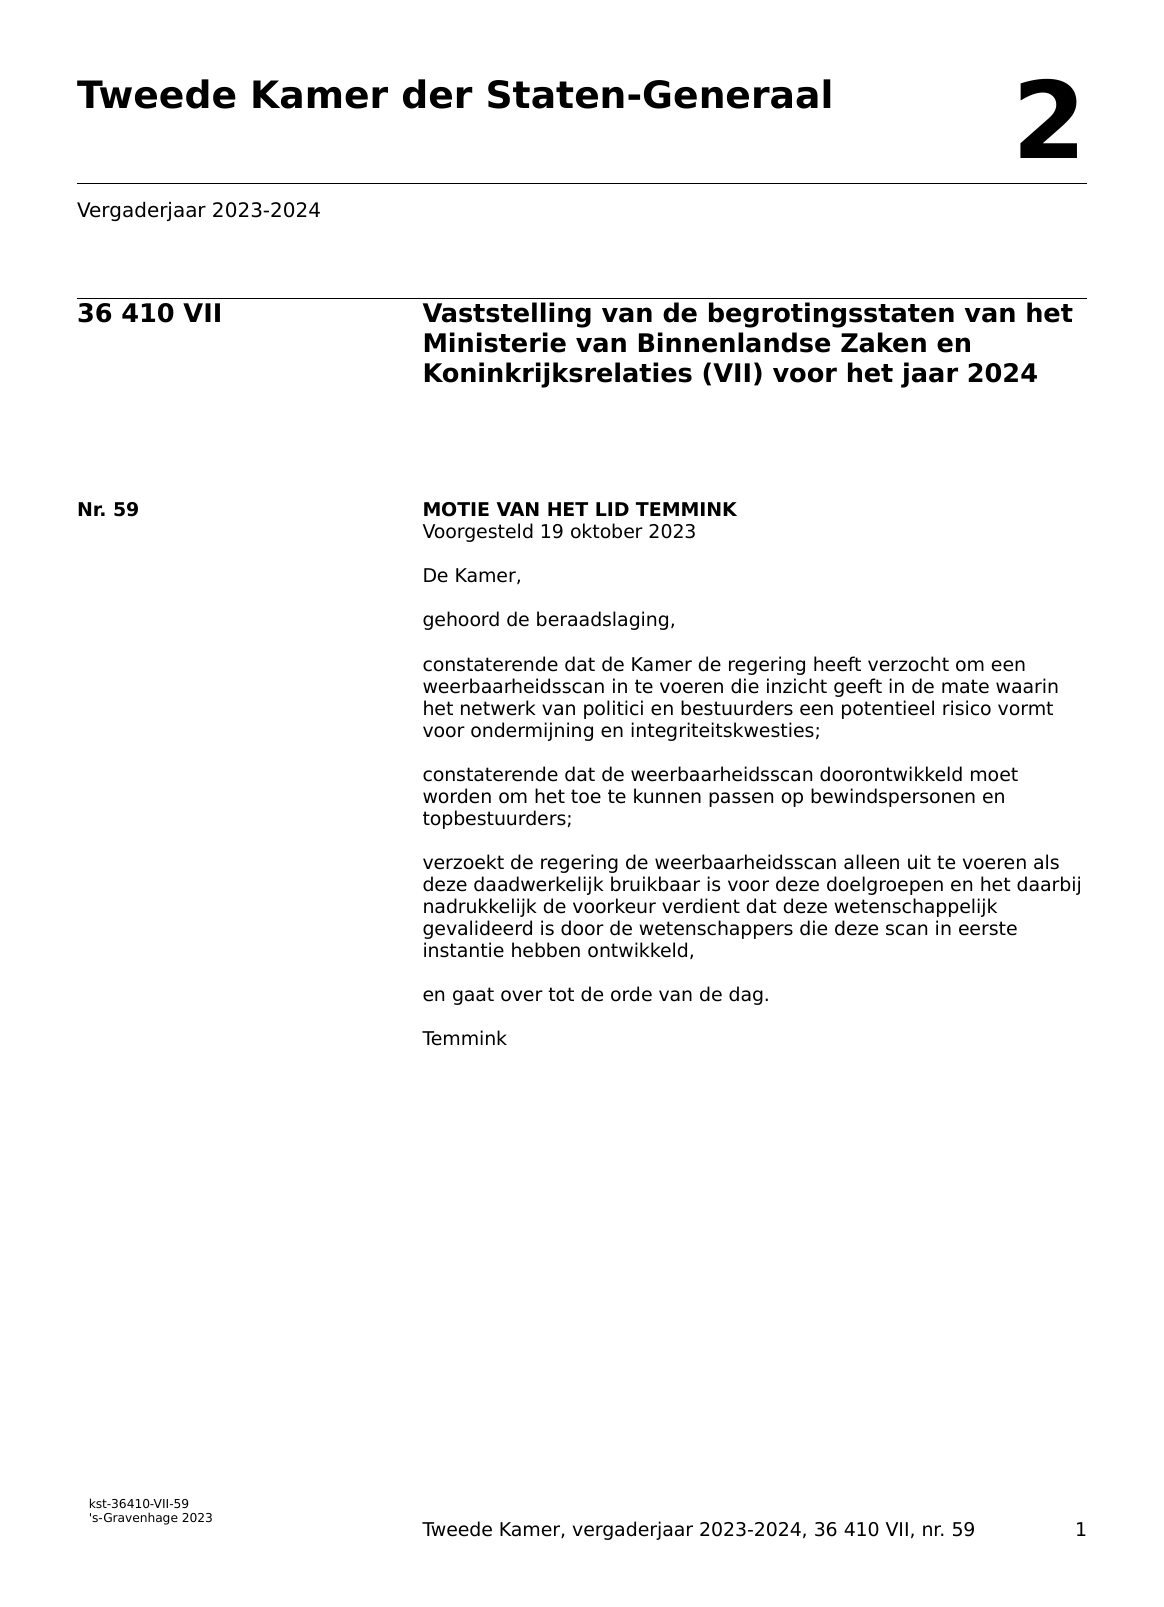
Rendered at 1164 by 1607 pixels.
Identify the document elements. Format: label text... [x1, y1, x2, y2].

text kst-36410-VII-59 [88, 1497, 323, 1511]
text constaterende dat de weerbaarheidsscan doorontwikkeld moet worden om het toe te kunnen passen op bewindspersonen en topbestuurders; [422, 764, 1087, 829]
subtitle Nr. 59 MOTIE VAN HET LID TEMMINK [77, 499, 1087, 521]
subtitle 36 410 VII Vaststelling van de begrotingsstaten van het Ministerie van Binnenlandse Zaken en Koninkrijksrelaties (VII) voor het jaar 2024 [77, 299, 1087, 388]
text 's-Gravenhage 2023 [88, 1511, 323, 1525]
table_header 2 [886, 59, 1087, 183]
table_header Tweede Kamer der Staten-Generaal [77, 59, 886, 183]
table_cell Vergaderjaar 2023-2024 [77, 184, 1087, 298]
text constaterende dat de Kamer de regering heeft verzocht om een weerbaarheidsscan in te voeren die inzicht geeft in de mate waarin het netwerk van politici en bestuurders een potentieel risico vormt voor ondermijning en integriteitskwesties; [422, 653, 1087, 741]
text gehoord de beraadslaging, [422, 609, 1087, 631]
text en gaat over tot de orde van de dag. [422, 984, 1087, 1006]
text De Kamer, [422, 565, 1087, 587]
text verzoekt de regering de weerbaarheidsscan alleen uit te voeren als deze daadwerkelijk bruikbaar is voor deze doelgroepen en het daarbij nadrukkelijk de voorkeur verdient dat deze wetenschappelijk gevalideerd is door de wetenschappers die deze scan in eerste instantie hebben ontwikkeld, [422, 852, 1087, 962]
text Voorgesteld 19 oktober 2023 [422, 521, 1087, 543]
text Temmink [422, 1028, 1087, 1050]
